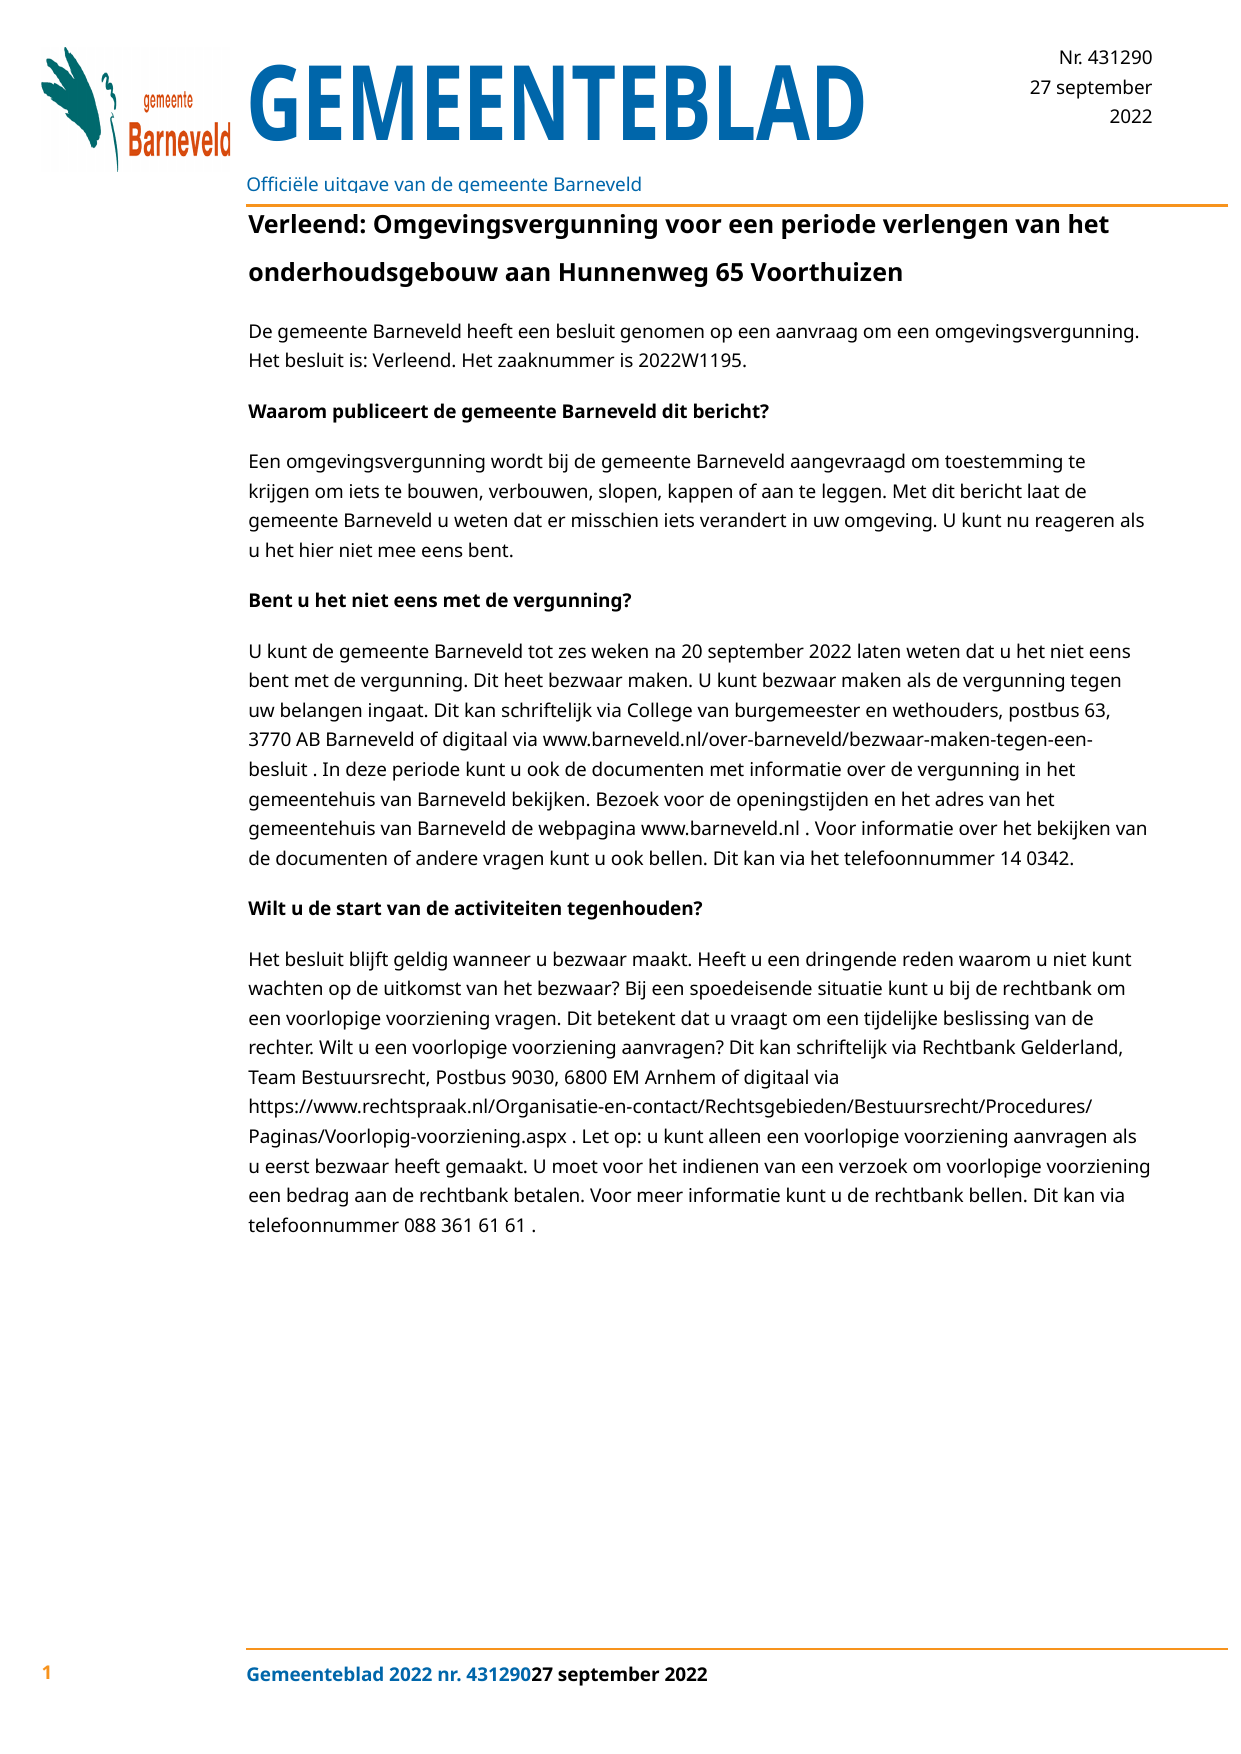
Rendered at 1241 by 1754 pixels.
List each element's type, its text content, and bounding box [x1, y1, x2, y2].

text Het besluit blijft geldig wanneer u bezwaar maakt. Heeft u een dringende reden waarom u niet kunt wachten op de uitkomst van het bezwaar? Bij een spoedeisende situatie kunt u bij de rechtbank om een voorlopige voorziening vragen. Dit betekent dat u vraagt om een tijdelijke beslissing van de rechter. Wilt u een voorlopige voorziening aanvragen? Dit kan schriftelijk via Rechtbank Gelderland, Team Bestuursrecht, Postbus 9030, 6800 EM Arnhem of digitaal via https://www.rechtspraak.nl/Organisatie-en-contact/Rechtsgebieden/Bestuursrecht/Procedures/Paginas/Voorlopig-voorziening.aspx . Let op: u kunt alleen een voorlopige voorziening aanvragen als u eerst bezwaar heeft gemaakt. U moet voor het indienen van een verzoek om voorlopige voorziening een bedrag aan de rechtbank betalen. Voor meer informatie kunt u de rechtbank bellen. Dit kan via telefoonnummer 088 361 61 61 . [248, 946, 1152, 1238]
text Bent u het niet eens met de vergunning? [248, 587, 1152, 613]
text Een omgevingsvergunning wordt bij de gemeente Barneveld aangevraagd om toestemming te krijgen om iets te bouwen, verbouwen, slopen, kappen of aan te leggen. Met dit bericht laat de gemeente Barneveld u weten dat er misschien iets verandert in uw omgeving. U kunt nu reageren als u het hier niet mee eens bent. [248, 448, 1152, 563]
text Waarom publiceert de gemeente Barneveld dit bericht? [248, 398, 1152, 424]
text Verleend: Omgevingsvergunning voor een periode verlengen van het onderhoudsgebouw aan Hunnenweg 65 Voorthuizen [248, 207, 1152, 288]
text Wilt u de start van de activiteiten tegenhouden? [248, 895, 1152, 921]
picture [41, 47, 231, 172]
text U kunt de gemeente Barneveld tot zes weken na 20 september 2022 laten weten dat u het niet eens bent met de vergunning. Dit heet bezwaar maken. U kunt bezwaar maken als de vergunning tegen uw belangen ingaat. Dit kan schriftelijk via College van burgemeester en wethouders, postbus 63, 3770 AB Barneveld of digitaal via www.barneveld.nl/over-barneveld/bezwaar-maken-tegen-een-besluit . In deze periode kunt u ook de documenten met informatie over de vergunning in het gemeentehuis van Barneveld bekijken. Bezoek voor de openingstijden en het adres van het gemeentehuis van Barneveld de webpagina www.barneveld.nl . Voor informatie over het bekijken van de documenten of andere vragen kunt u ook bellen. Dit kan via het telefoonnummer 14 0342. [248, 638, 1152, 871]
text De gemeente Barneveld heeft een besluit genomen op een aanvraag om een omgevingsvergunning. Het besluit is: Verleend. Het zaaknummer is 2022W1195. [248, 318, 1152, 373]
